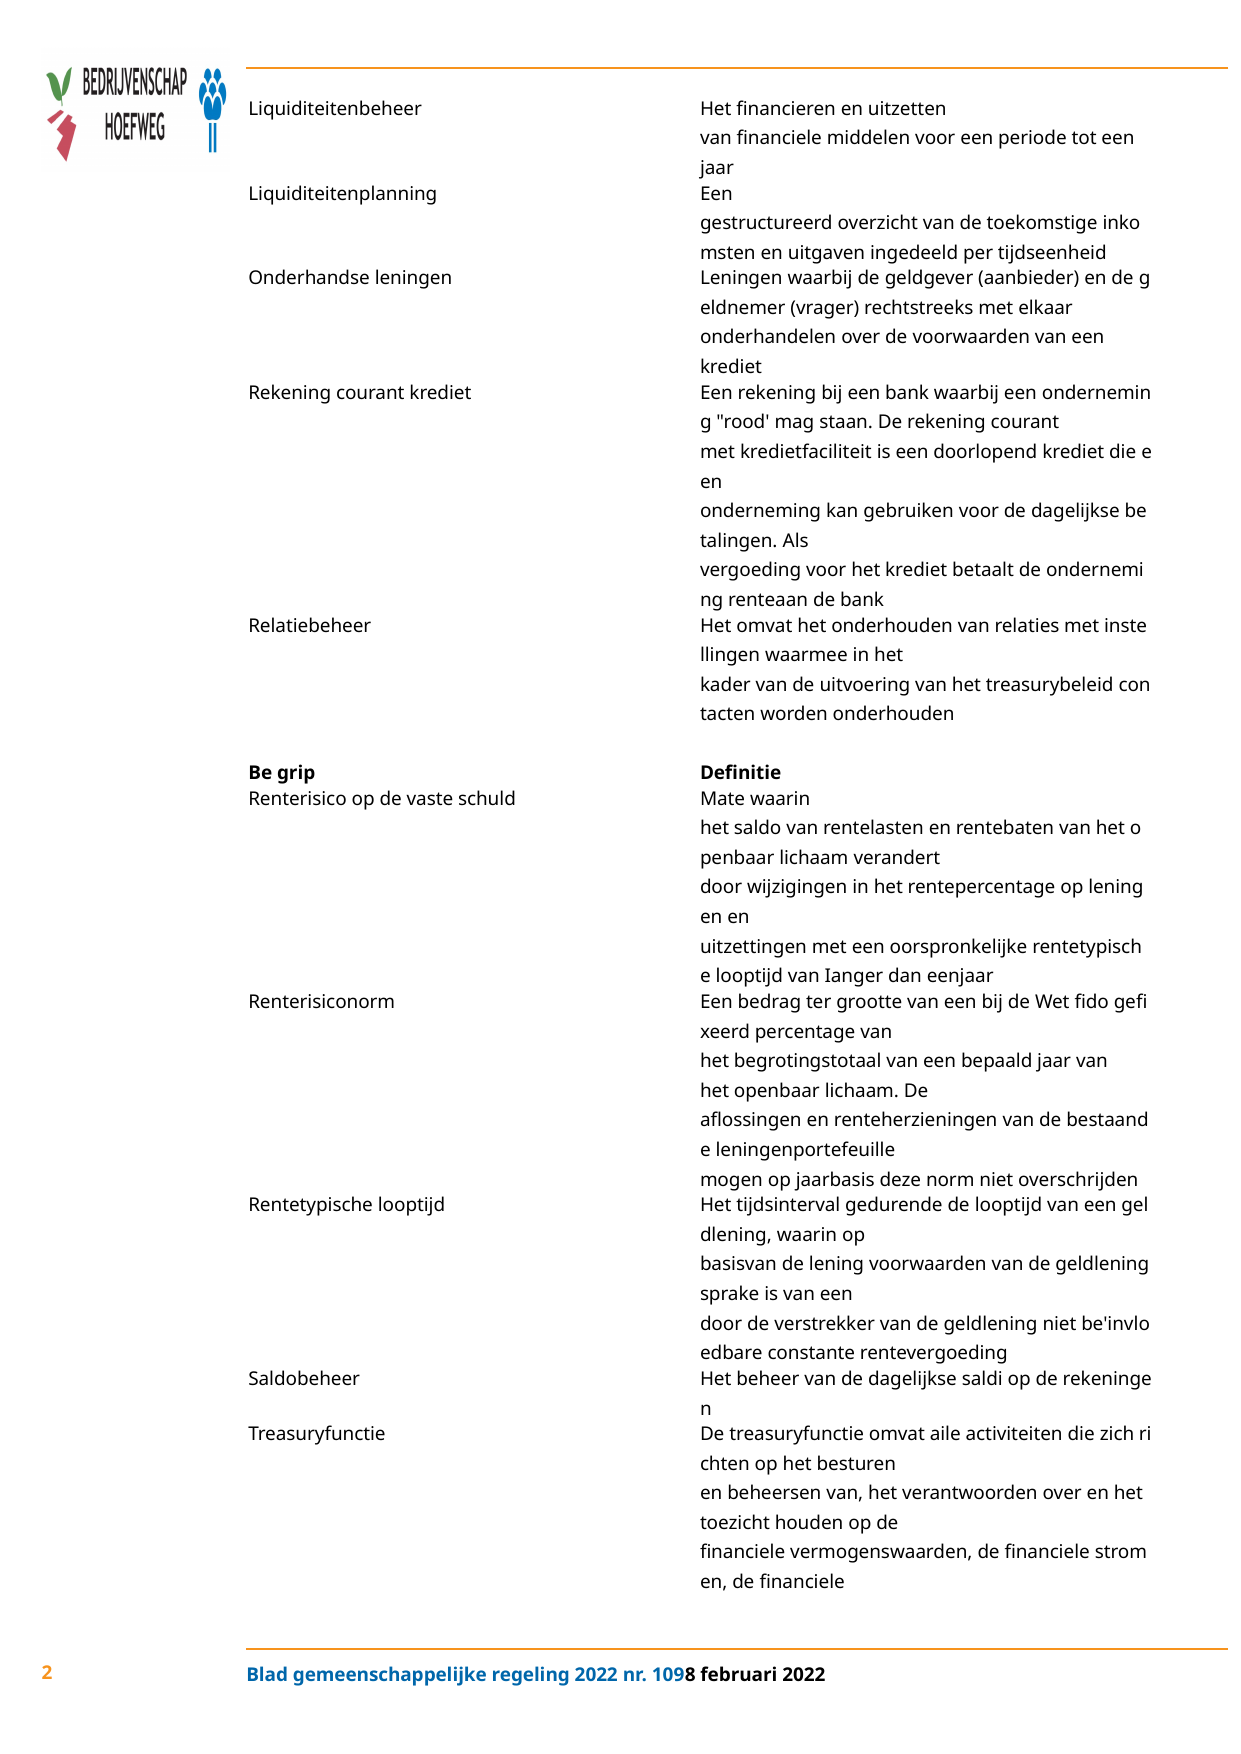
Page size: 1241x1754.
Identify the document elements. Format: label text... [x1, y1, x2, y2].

table_cell Een gestructureerd overzicht van de toekomstige inkomsten en uitgaven ingedeeld per tijdseenheid [700, 180, 1152, 264]
table_header Be grip [248, 759, 700, 785]
table_cell Mate waarin het saldo van rentelasten en rentebaten van het openbaar lichaam verandert door wijzigingen in het rentepercentage op leningen en uitzettingen met een oorspronkelijke rentetypische looptijd van Ianger dan eenjaar [700, 785, 1152, 988]
table_cell Een bedrag ter grootte van een bij de Wet fido gefixeerd percentage van het begrotingstotaal van een bepaald jaar van het openbaar lichaam. De aflossingen en renteherzieningen van de bestaande leningenportefeuille mogen op jaarbasis deze norm niet overschrijden [700, 988, 1152, 1191]
table_cell Rekening courant krediet [248, 379, 700, 612]
table_cell Onderhandse leningen [248, 265, 700, 379]
table_cell De treasuryfunctie omvat aile activiteiten die zich richten op het besturen en beheersen van, het verantwoorden over en het toezicht houden op de financiele vermogenswaarden, de financiele stromen, de financiele [700, 1420, 1152, 1594]
table_cell Treasuryfunctie [248, 1420, 700, 1594]
table_cell Liquiditeitenbeheer [248, 95, 700, 180]
table_cell Liquiditeitenplanning [248, 180, 700, 264]
table_cell Rentetypische looptijd [248, 1191, 700, 1365]
table_cell Het beheer van de dagelijkse saldi op de rekeningen [700, 1365, 1152, 1420]
table_cell Leningen waarbij de geldgever (aanbieder) en de geldnemer (vrager) rechtstreeks met elkaar onderhandelen over de voorwaarden van een krediet [700, 265, 1152, 379]
table_cell Het tijdsinterval gedurende de looptijd van een geldlening, waarin op basisvan de lening voorwaarden van de geldlening sprake is van een door de verstrekker van de geldlening niet be'invloedbare constante rentevergoeding [700, 1191, 1152, 1365]
table_cell Relatiebeheer [248, 612, 700, 726]
table_cell Het financieren en uitzetten van financiele middelen voor een periode tot een jaar [700, 95, 1152, 180]
table_cell Renterisico op de vaste schuld [248, 785, 700, 988]
table_cell Saldobeheer [248, 1365, 700, 1420]
table_cell Het omvat het onderhouden van relaties met instellingen waarmee in het kader van de uitvoering van het treasurybeleid contacten worden onderhouden [700, 612, 1152, 726]
table_cell Een rekening bij een bank waarbij een onderneming "rood' mag staan. De rekening courant met kredietfaciliteit is een doorlopend krediet die een onderneming kan gebruiken voor de dagelijkse betalingen. Als vergoeding voor het krediet betaalt de onderneming renteaan de bank [700, 379, 1152, 612]
picture [41, 47, 231, 172]
table_cell Renterisiconorm [248, 988, 700, 1191]
table_header Definitie [700, 759, 1152, 785]
